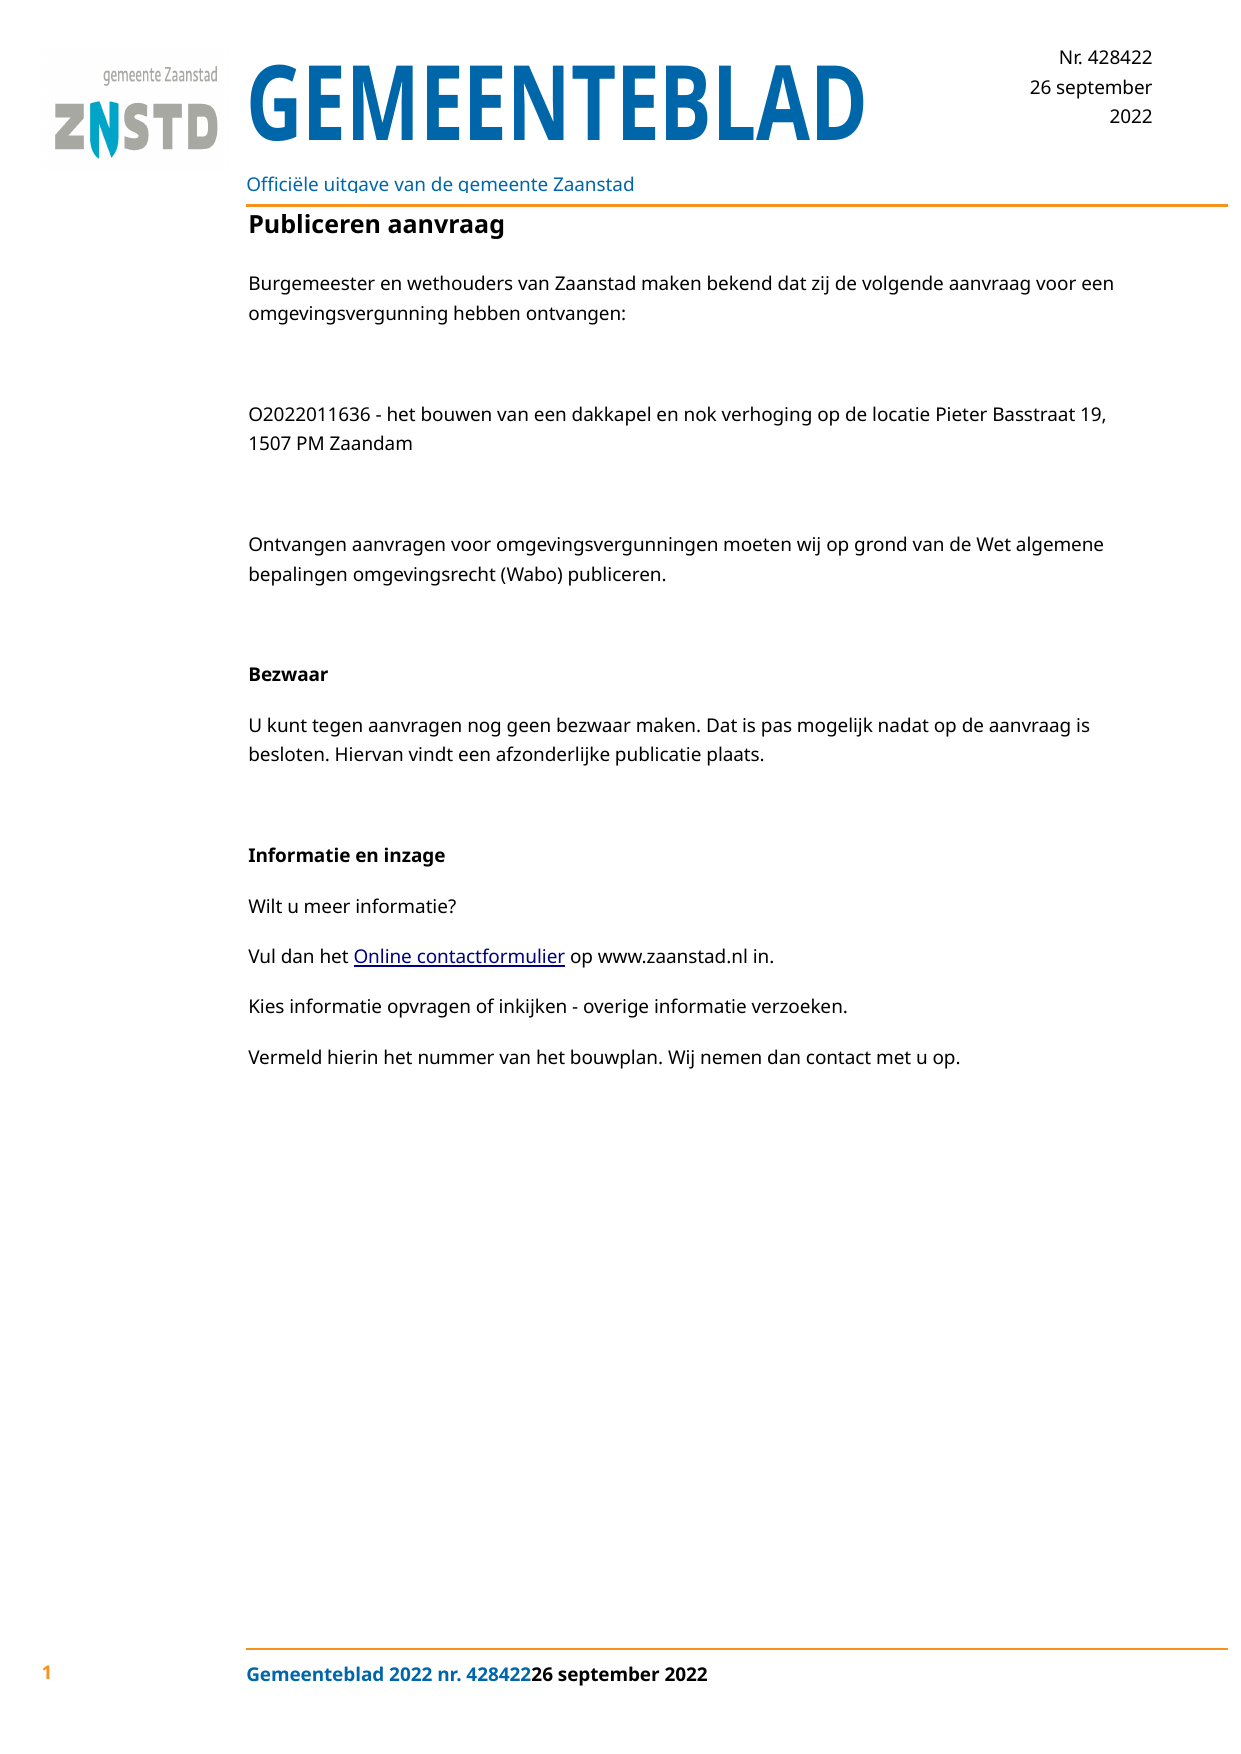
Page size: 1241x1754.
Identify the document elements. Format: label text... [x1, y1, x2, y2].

picture [41, 47, 231, 172]
text Vul dan het Online contactformulier op www.zaanstad.nl in. [248, 943, 1152, 969]
text Wilt u meer informatie? [248, 893, 1152, 918]
text Burgemeester en wethouders van Zaanstad maken bekend dat zij de volgende aanvraag voor een omgevingsvergunning hebben ontvangen: [248, 270, 1152, 326]
text Ontvangen aanvragen voor omgevingsvergunningen moeten wij op grond van de Wet algemene bepalingen omgevingsrecht (Wabo) publiceren. [248, 531, 1152, 586]
text Informatie en inzage [248, 842, 1152, 868]
text O2022011636 - het bouwen van een dakkapel en nok verhoging op de locatie Pieter Basstraat 19, 1507 PM Zaandam [248, 401, 1152, 456]
text Publiceren aanvraag [248, 207, 1152, 241]
text Kies informatie opvragen of inkijken - overige informatie verzoeken. [248, 994, 1152, 1019]
text Bezwaar [248, 662, 1152, 687]
text Vermeld hierin het nummer van het bouwplan. Wij nemen dan contact met u op. [248, 1044, 1152, 1070]
text U kunt tegen aanvragen nog geen bezwaar maken. Dat is pas mogelijk nadat op de aanvraag is besloten. Hiervan vindt een afzonderlijke publicatie plaats. [248, 712, 1152, 767]
